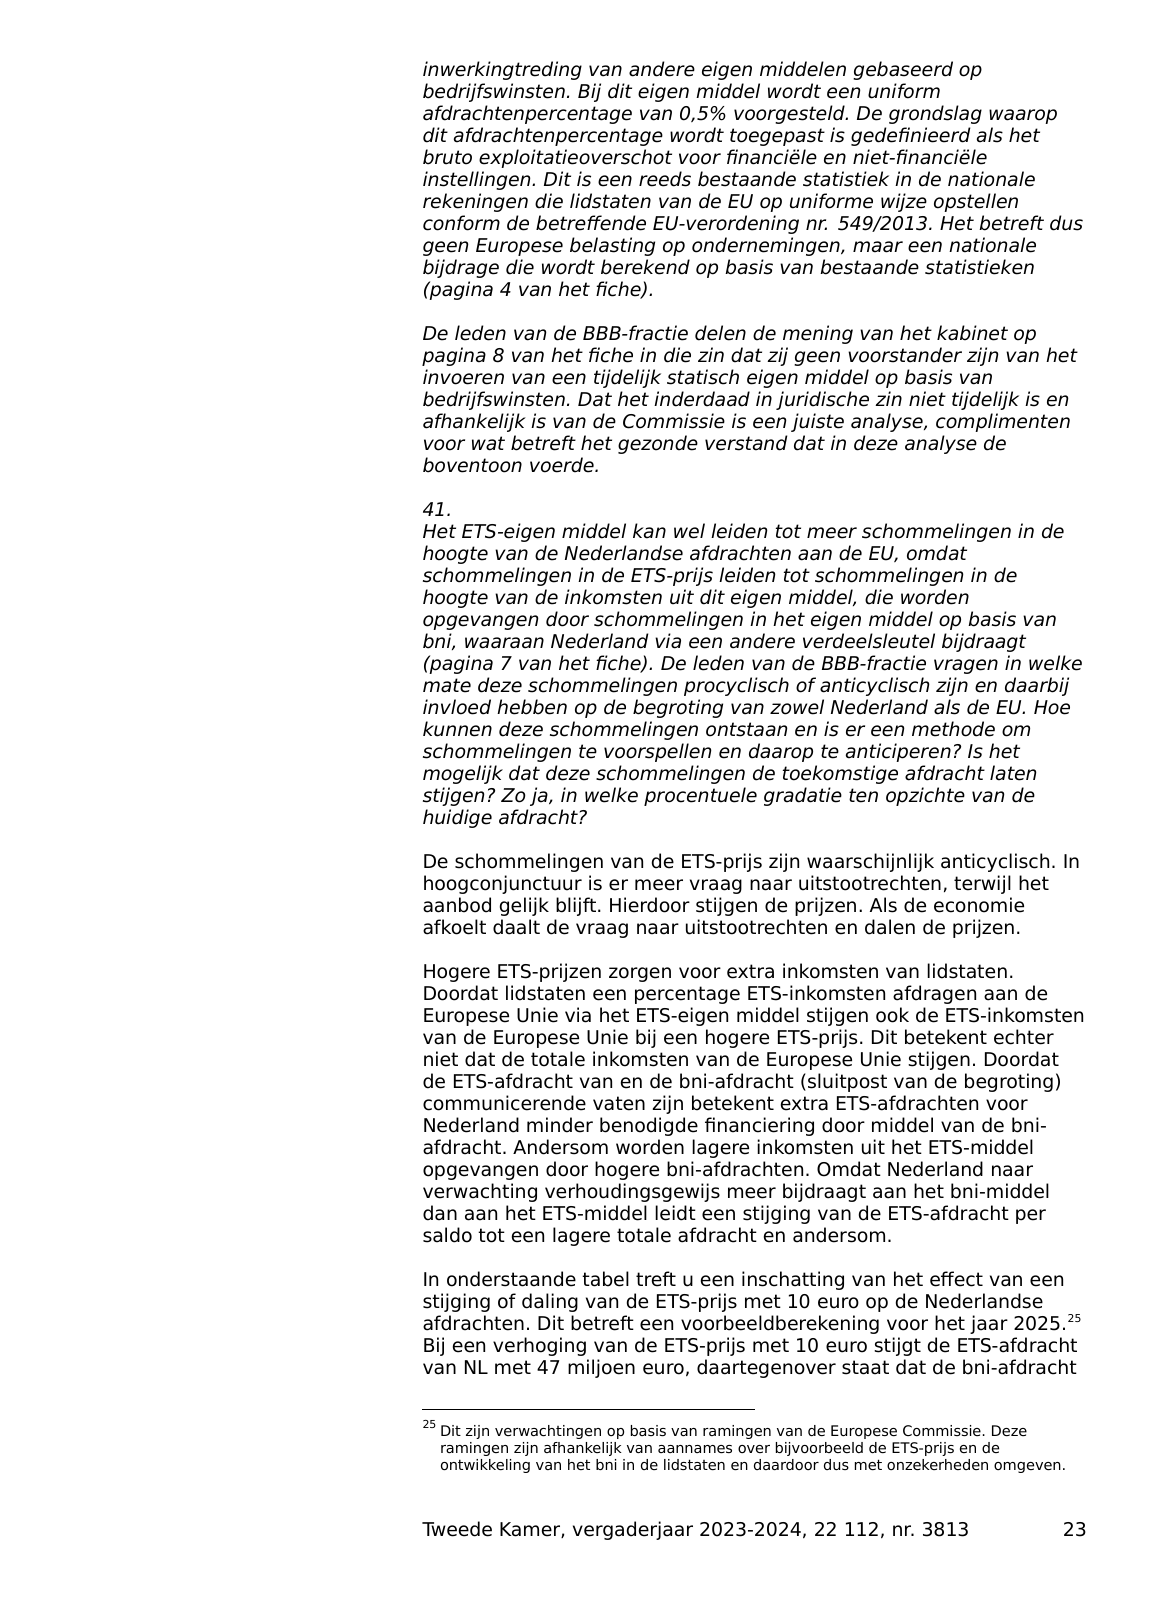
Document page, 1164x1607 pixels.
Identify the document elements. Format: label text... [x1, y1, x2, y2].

text De schommelingen van de ETS-prijs zijn waarschijnlijk anticyclisch. In hoogconjunctuur is er meer vraag naar uitstootrechten, terwijl het aanbod gelijk blijft. Hierdoor stijgen de prijzen. Als de economie afkoelt daalt de vraag naar uitstootrechten en dalen de prijzen. [422, 851, 1087, 939]
text Dit zijn verwachtingen op basis van ramingen van de Europese Commissie. Deze ramingen zijn afhankelijk van aannames over bijvoorbeeld de ETS-prijs en de ontwikkeling van het bni in de lidstaten en daardoor dus met onzekerheden omgeven. [422, 1418, 1087, 1474]
text inwerkingtreding van andere eigen middelen gebaseerd op bedrijfswinsten. Bij dit eigen middel wordt een uniform afdrachtenpercentage van 0,5% voorgesteld. De grondslag waarop dit afdrachtenpercentage wordt toegepast is gedefinieerd als het bruto exploitatieoverschot voor financiële en niet-financiële instellingen. Dit is een reeds bestaande statistiek in de nationale rekeningen die lidstaten van de EU op uniforme wijze opstellen conform de betreffende EU-verordening nr. 549/2013. Het betreft dus geen Europese belasting op ondernemingen, maar een nationale bijdrage die wordt berekend op basis van bestaande statistieken (pagina 4 van het fiche). [422, 59, 1087, 301]
text In onderstaande tabel treft u een inschatting van het effect van een stijging of daling van de ETS-prijs met 10 euro op de Nederlandse afdrachten. Dit betreft een voorbeeldberekening voor het jaar 2025. Bij een verhoging van de ETS-prijs met 10 euro stijgt de ETS-afdracht van NL met 47 miljoen euro, daartegenover staat dat de bni-afdracht [422, 1269, 1087, 1379]
text Het ETS-eigen middel kan wel leiden tot meer schommelingen in de hoogte van de Nederlandse afdrachten aan de EU, omdat schommelingen in de ETS-prijs leiden tot schommelingen in de hoogte van de inkomsten uit dit eigen middel, die worden opgevangen door schommelingen in het eigen middel op basis van bni, waaraan Nederland via een andere verdeelsleutel bijdraagt (pagina 7 van het fiche). De leden van de BBB-fractie vragen in welke mate deze schommelingen procyclisch of anticyclisch zijn en daarbij invloed hebben op de begroting van zowel Nederland als de EU. Hoe kunnen deze schommelingen ontstaan en is er een methode om schommelingen te voorspellen en daarop te anticiperen? Is het mogelijk dat deze schommelingen de toekomstige afdracht laten stijgen? Zo ja, in welke procentuele gradatie ten opzichte van de huidige afdracht? [422, 521, 1087, 829]
text 41. [422, 499, 1087, 521]
text Hogere ETS-prijzen zorgen voor extra inkomsten van lidstaten. Doordat lidstaten een percentage ETS-inkomsten afdragen aan de Europese Unie via het ETS-eigen middel stijgen ook de ETS-inkomsten van de Europese Unie bij een hogere ETS-prijs. Dit betekent echter niet dat de totale inkomsten van de Europese Unie stijgen. Doordat de ETS-afdracht van en de bni-afdracht (sluitpost van de begroting) communicerende vaten zijn betekent extra ETS-afdrachten voor Nederland minder benodigde financiering door middel van de bni-afdracht. Andersom worden lagere inkomsten uit het ETS-middel opgevangen door hogere bni-afdrachten. Omdat Nederland naar verwachting verhoudingsgewijs meer bijdraagt aan het bni-middel dan aan het ETS-middel leidt een stijging van de ETS-afdracht per saldo tot een lagere totale afdracht en andersom. [422, 961, 1087, 1247]
text De leden van de BBB-fractie delen de mening van het kabinet op pagina 8 van het fiche in die zin dat zij geen voorstander zijn van het invoeren van een tijdelijk statisch eigen middel op basis van bedrijfswinsten. Dat het inderdaad in juridische zin niet tijdelijk is en afhankelijk is van de Commissie is een juiste analyse, complimenten voor wat betreft het gezonde verstand dat in deze analyse de boventoon voerde. [422, 323, 1087, 477]
